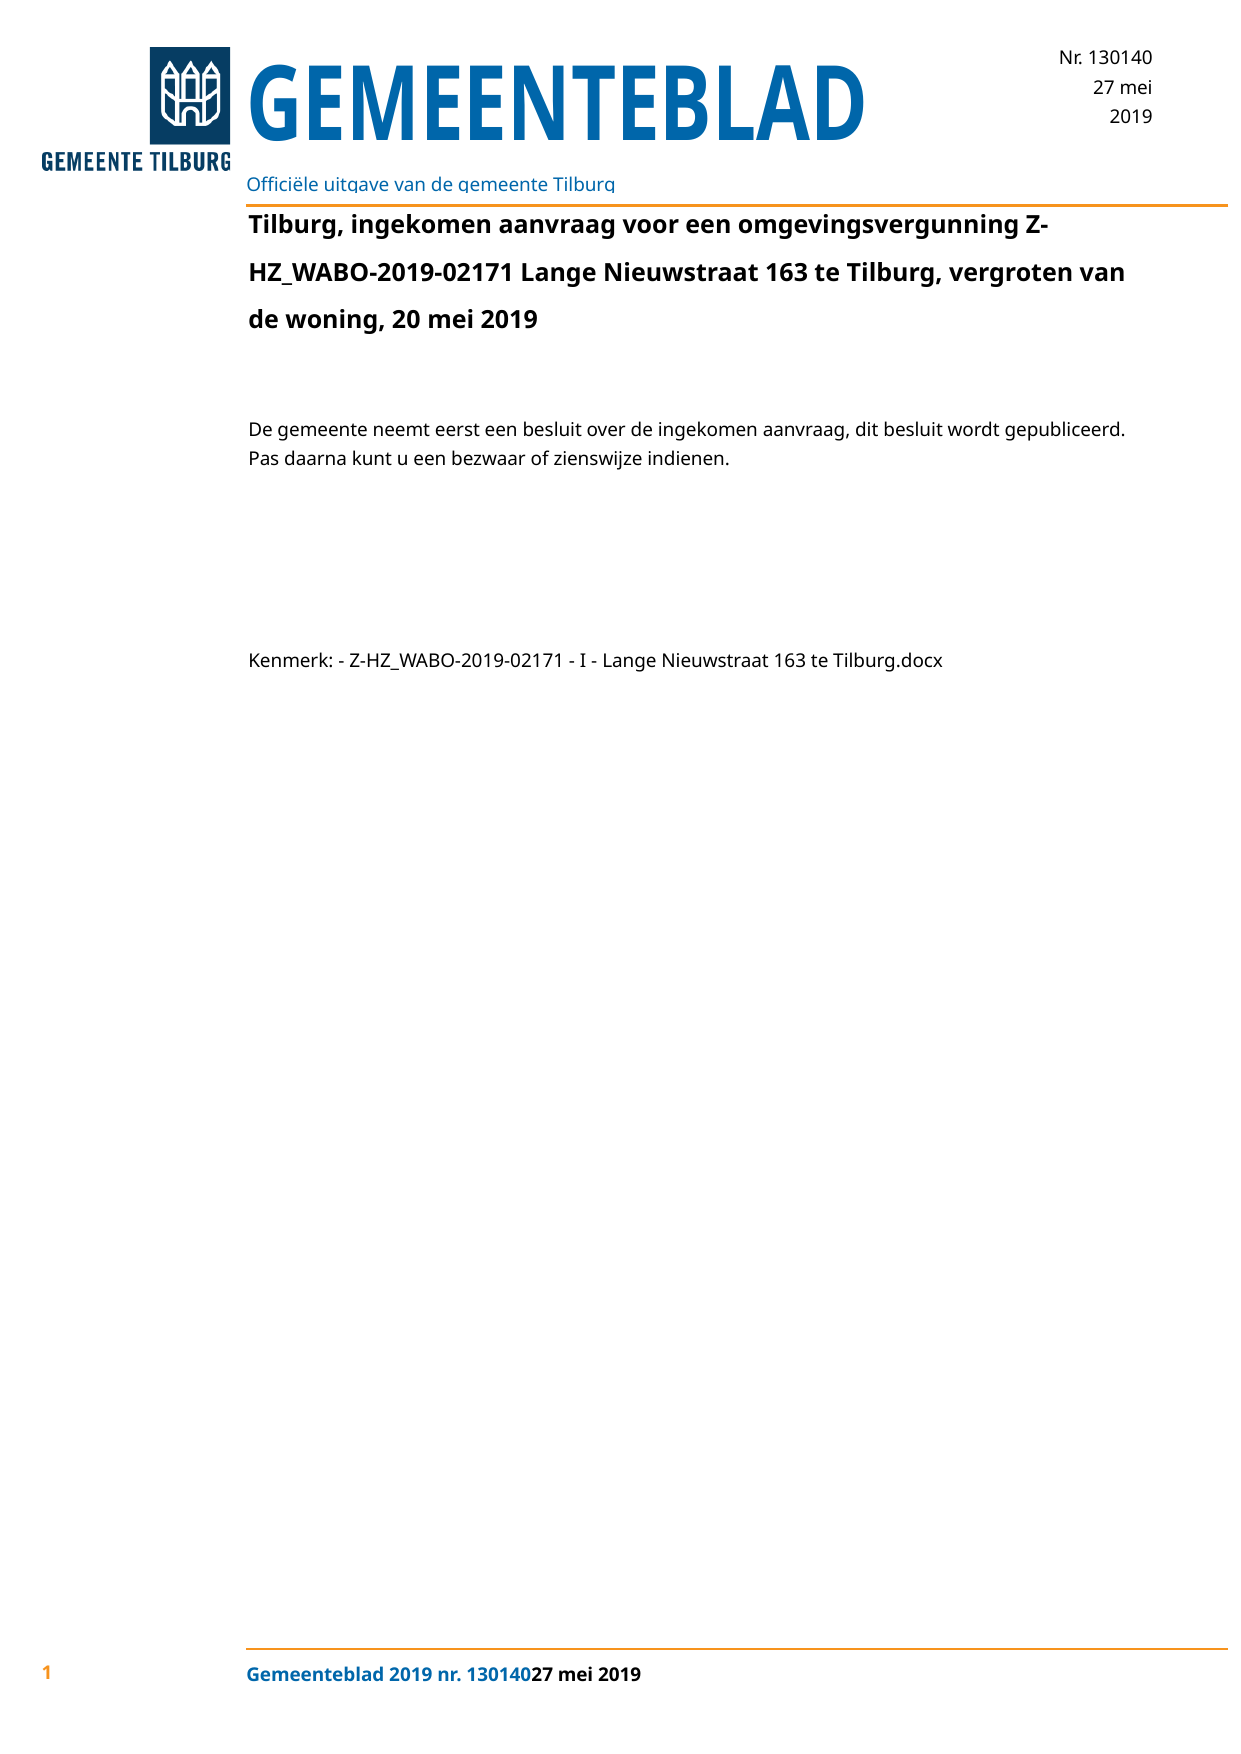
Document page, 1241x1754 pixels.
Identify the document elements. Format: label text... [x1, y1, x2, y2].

text De gemeente neemt eerst een besluit over de ingekomen aanvraag, dit besluit wordt gepubliceerd. Pas daarna kunt u een bezwaar of zienswijze indienen. [248, 416, 1152, 471]
picture [41, 47, 231, 172]
text Tilburg, ingekomen aanvraag voor een omgevingsvergunning Z-HZ_WABO-2019-02171 Lange Nieuwstraat 163 te Tilburg, vergroten van de woning, 20 mei 2019 [248, 207, 1152, 336]
text Kenmerk: - Z-HZ_WABO-2019-02171 - I - Lange Nieuwstraat 163 te Tilburg.docx [248, 647, 1152, 673]
